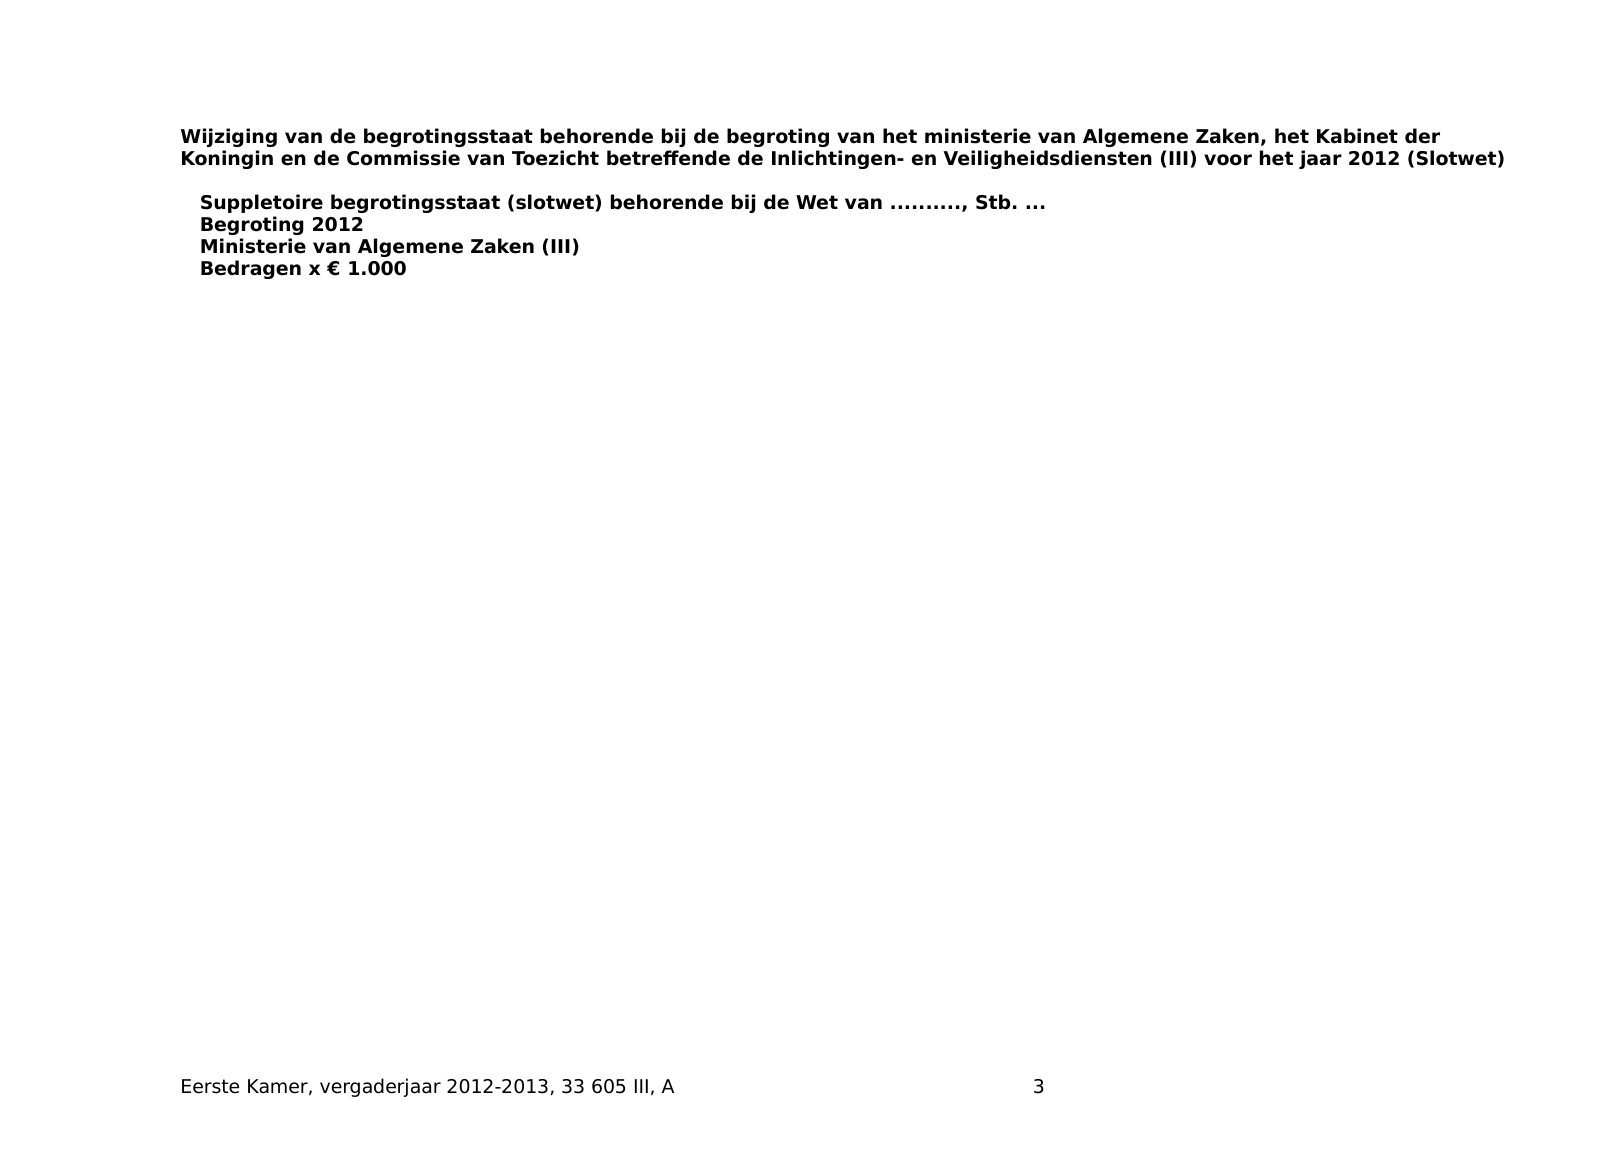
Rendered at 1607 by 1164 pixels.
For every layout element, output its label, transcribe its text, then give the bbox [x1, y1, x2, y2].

subtitle Wijziging van de begrotingsstaat behorende bij de begroting van het ministerie van Algemene Zaken, het Kabinet der Koningin en de Commissie van Toezicht betreffende de Inlichtingen- en Veiligheidsdiensten (III) voor het jaar 2012 (Slotwet) [180, 126, 1529, 169]
text Begroting 2012 [180, 214, 1529, 236]
text Ministerie van Algemene Zaken (III) [180, 236, 1529, 258]
text Bedragen x € 1.000 [180, 258, 1529, 280]
text Suppletoire begrotingsstaat (slotwet) behorende bij de Wet van .........., Stb. ... [180, 192, 1529, 214]
